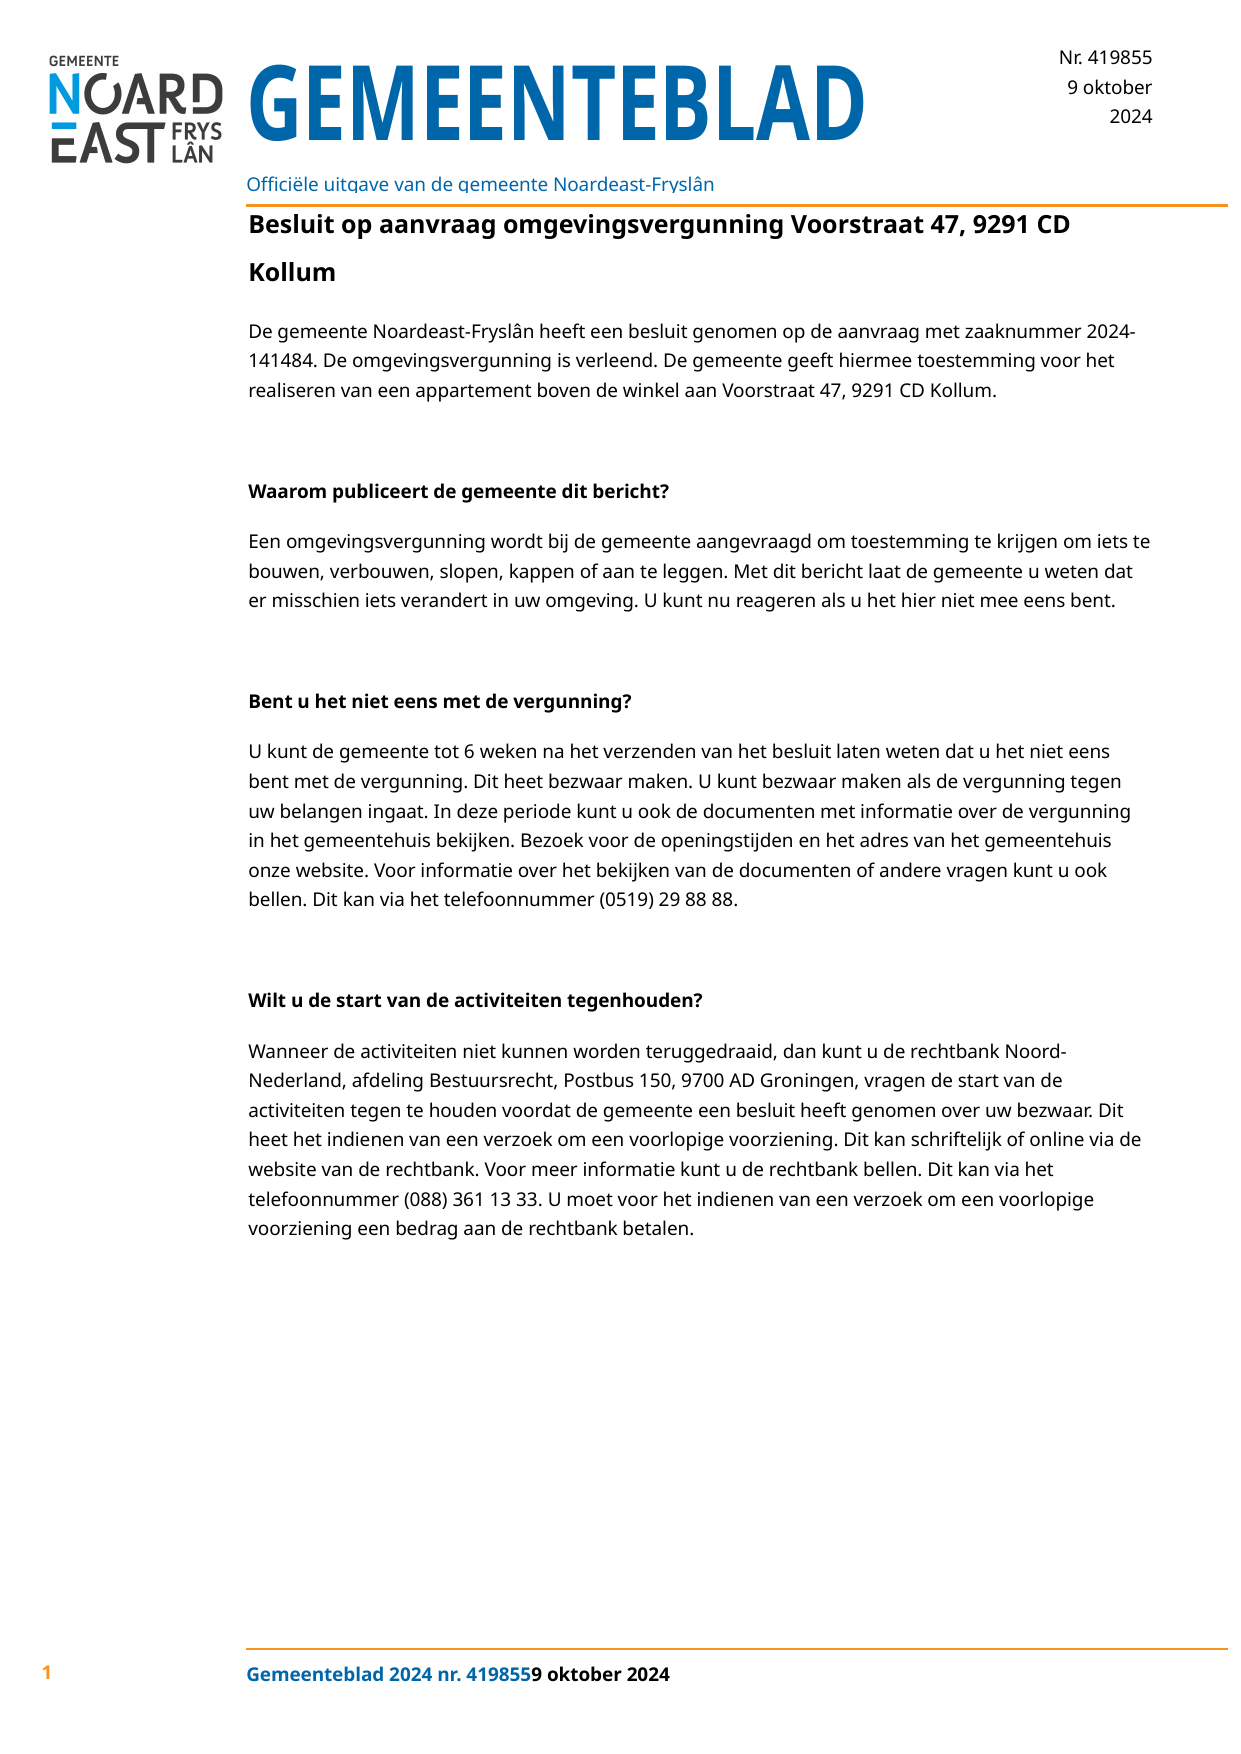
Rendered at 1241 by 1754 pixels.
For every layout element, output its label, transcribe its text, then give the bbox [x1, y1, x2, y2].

text Een omgevingsvergunning wordt bij de gemeente aangevraagd om toestemming te krijgen om iets te bouwen, verbouwen, slopen, kappen of aan te leggen. Met dit bericht laat de gemeente u weten dat er misschien iets verandert in uw omgeving. U kunt nu reageren als u het hier niet mee eens bent. [248, 528, 1152, 613]
text Wanneer de activiteiten niet kunnen worden teruggedraaid, dan kunt u de rechtbank Noord-Nederland, afdeling Bestuursrecht, Postbus 150, 9700 AD Groningen, vragen de start van de activiteiten tegen te houden voordat de gemeente een besluit heeft genomen over uw bezwaar. Dit heet het indienen van een verzoek om een voorlopige voorziening. Dit kan schriftelijk of online via de website van de rechtbank. Voor meer informatie kunt u de rechtbank bellen. Dit kan via het telefoonnummer (088) 361 13 33. U moet voor het indienen van een verzoek om een voorlopige voorziening een bedrag aan de rechtbank betalen. [248, 1038, 1152, 1241]
text Bent u het niet eens met de vergunning? [248, 688, 1152, 714]
text Besluit op aanvraag omgevingsvergunning Voorstraat 47, 9291 CD Kollum [248, 207, 1152, 288]
text Wilt u de start van de activiteiten tegenhouden? [248, 987, 1152, 1013]
picture [41, 47, 231, 172]
text De gemeente Noardeast-Fryslân heeft een besluit genomen op de aanvraag met zaaknummer 2024-141484. De omgevingsvergunning is verleend. De gemeente geeft hiermee toestemming voor het realiseren van een appartement boven de winkel aan Voorstraat 47, 9291 CD Kollum. [248, 318, 1152, 403]
text Waarom publiceert de gemeente dit bericht? [248, 478, 1152, 504]
text U kunt de gemeente tot 6 weken na het verzenden van het besluit laten weten dat u het niet eens bent met de vergunning. Dit heet bezwaar maken. U kunt bezwaar maken als de vergunning tegen uw belangen ingaat. In deze periode kunt u ook de documenten met informatie over de vergunning in het gemeentehuis bekijken. Bezoek voor de openingstijden en het adres van het gemeentehuis onze website. Voor informatie over het bekijken van de documenten of andere vragen kunt u ook bellen. Dit kan via het telefoonnummer (0519) 29 88 88. [248, 739, 1152, 912]
